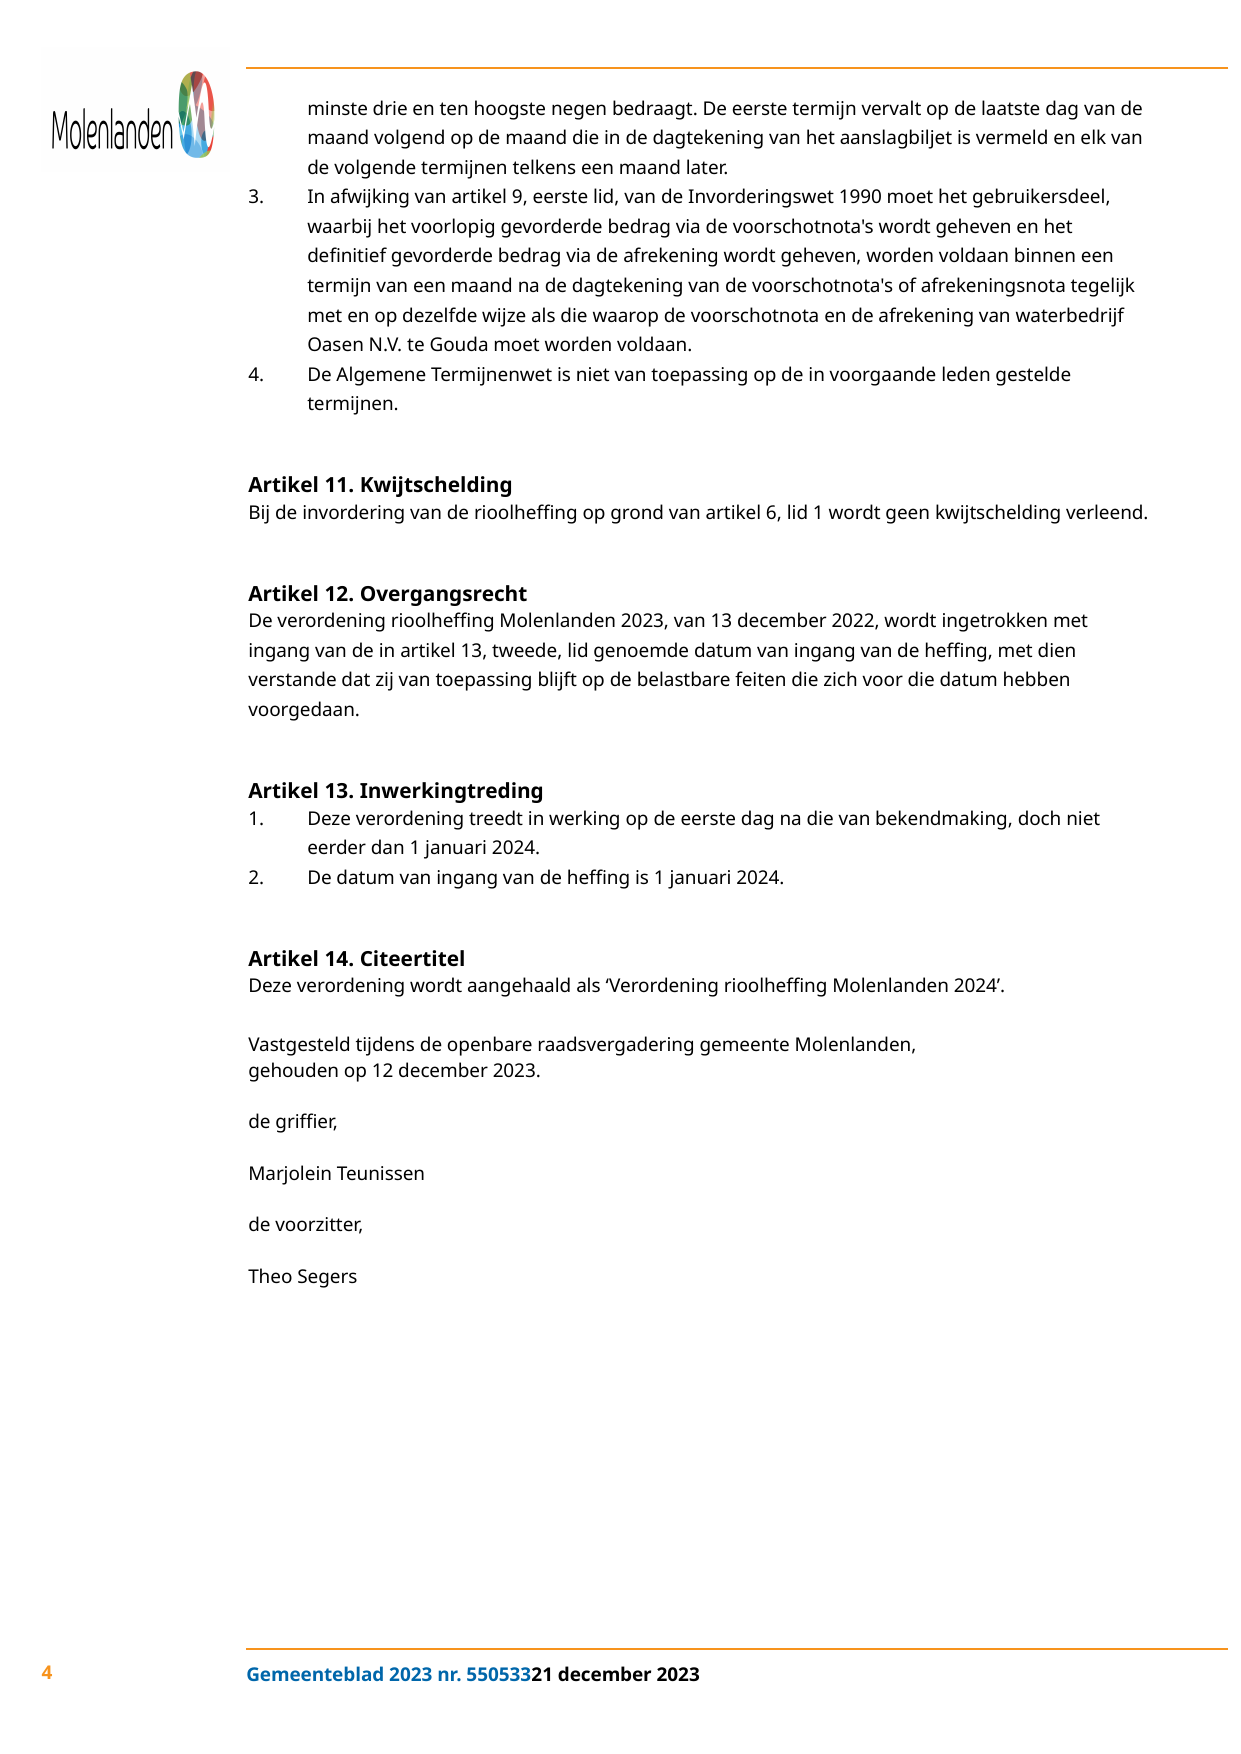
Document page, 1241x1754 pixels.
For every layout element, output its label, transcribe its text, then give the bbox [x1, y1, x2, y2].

text de griffier, [248, 1109, 1152, 1134]
list In afwijking van artikel 9, eerste lid, van de Invorderingswet 1990 moet het gebruikersdeel, waarbij het voorlopig gevorderde bedrag via de voorschotnota's wordt geheven en het definitief gevorderde bedrag via de afrekening wordt geheven, worden voldaan binnen een termijn van een maand na de dagtekening van de voorschotnota's of afrekeningsnota tegelijk met en op dezelfde wijze als die waarop de voorschotnota en de afrekening van waterbedrijf Oasen N.V. te Gouda moet worden voldaan. [248, 183, 1152, 357]
list De Algemene Termijnenwet is niet van toepassing op de in voorgaande leden gestelde termijnen. [248, 361, 1152, 416]
list minste drie en ten hoogste negen bedraagt. De eerste termijn vervalt op de laatste dag van de maand volgend op de maand die in de dagtekening van het aanslagbiljet is vermeld en elk van de volgende termijnen telkens een maand later. [248, 95, 1152, 180]
text Artikel 13. Inwerkingtreding [248, 776, 1152, 805]
list De datum van ingang van de heffing is 1 januari 2024. [248, 864, 1152, 889]
text De verordening rioolheffing Molenlanden 2023, van 13 december 2022, wordt ingetrokken met ingang van de in artikel 13, tweede, lid genoemde datum van ingang van de heffing, met dien verstande dat zij van toepassing blijft op de belastbare feiten die zich voor die datum hebben voorgedaan. [248, 607, 1152, 722]
text Theo Segers [248, 1263, 1152, 1289]
text de voorzitter, [248, 1212, 1152, 1237]
text gehouden op 12 december 2023. [248, 1057, 1152, 1083]
text Artikel 12. Overgangsrecht [248, 579, 1152, 607]
list Deze verordening treedt in werking op de eerste dag na die van bekendmaking, doch niet eerder dan 1 januari 2024. [248, 805, 1152, 860]
text Marjolein Teunissen [248, 1160, 1152, 1186]
text Vastgesteld tijdens de openbare raadsvergadering gemeente Molenlanden, [248, 1031, 1152, 1057]
text Deze verordening wordt aangehaald als ‘Verordening rioolheffing Molenlanden 2024’. [248, 972, 1152, 998]
text Bij de invordering van de rioolheffing op grond van artikel 6, lid 1 wordt geen kwijtschelding verleend. [248, 499, 1152, 525]
text Artikel 11. Kwijtschelding [248, 471, 1152, 499]
picture [41, 47, 231, 172]
text Artikel 14. Citeertitel [248, 944, 1152, 972]
